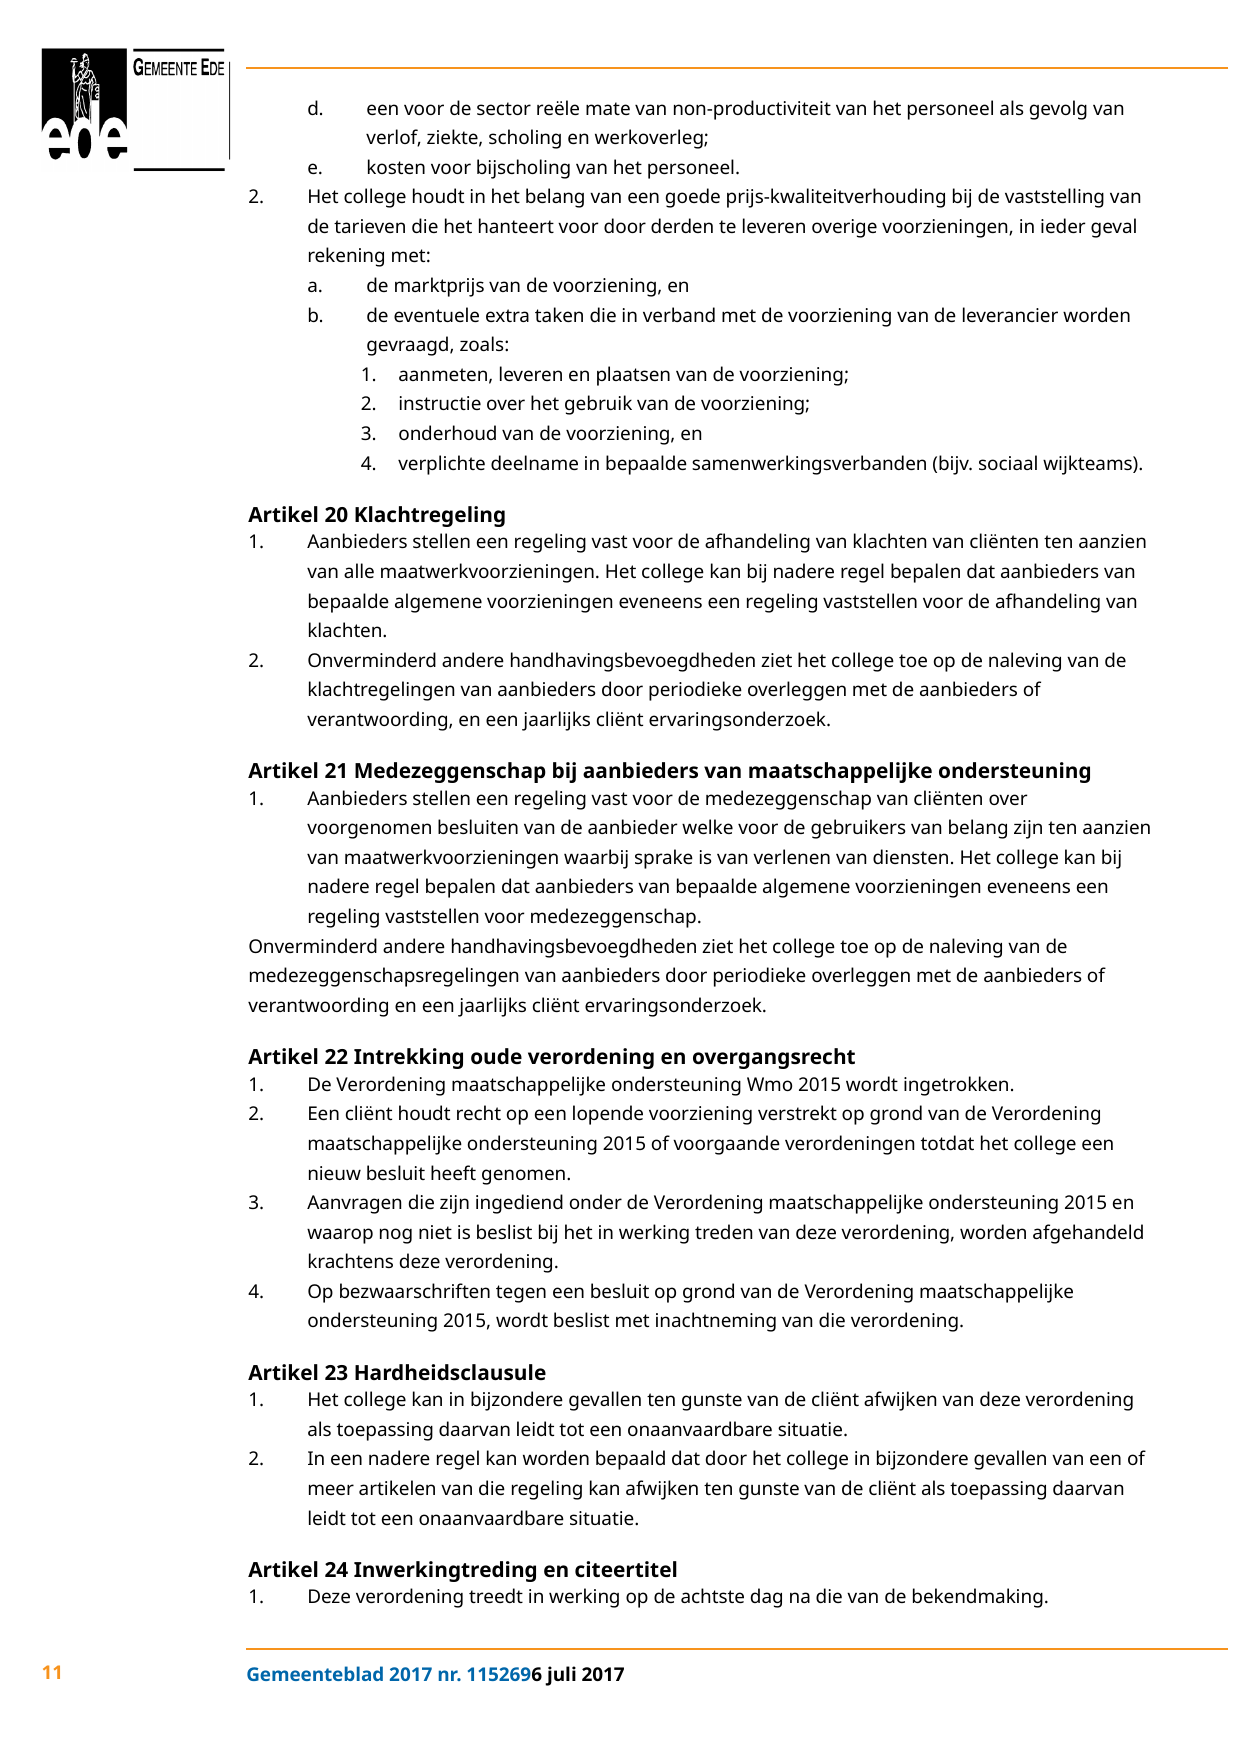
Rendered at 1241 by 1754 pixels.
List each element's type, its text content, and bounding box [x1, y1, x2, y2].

list een voor de sector reële mate van non-productiviteit van het personeel als gevolg van verlof, ziekte, scholing en werkoverleg; [307, 95, 1152, 150]
list instructie over het gebruik van de voorziening; [361, 391, 1152, 416]
list de marktprijs van de voorziening, en [307, 272, 1152, 298]
list Deze verordening treedt in werking op de achtste dag na die van de bekendmaking. [248, 1584, 1152, 1609]
list Een cliënt houdt recht op een lopende voorziening verstrekt op grond van de Verordening maatschappelijke ondersteuning 2015 of voorgaande verordeningen totdat het college een nieuw besluit heeft genomen. [248, 1101, 1152, 1185]
list verplichte deelname in bepaalde samenwerkingsverbanden (bijv. sociaal wijkteams). [361, 450, 1152, 476]
text Artikel 24 Inwerkingtreding en citeertitel [248, 1555, 1152, 1584]
list Aanbieders stellen een regeling vast voor de afhandeling van klachten van cliënten ten aanzien van alle maatwerkvoorzieningen. Het college kan bij nadere regel bepalen dat aanbieders van bepaalde algemene voorzieningen eveneens een regeling vaststellen voor de afhandeling van klachten. [248, 529, 1152, 643]
text Artikel 23 Hardheidsclausule [248, 1358, 1152, 1386]
list onderhoud van de voorziening, en [361, 420, 1152, 446]
text Artikel 22 Intrekking oude verordening en overgangsrecht [248, 1042, 1152, 1071]
text Artikel 20 Klachtregeling [248, 500, 1152, 529]
list de eventuele extra taken die in verband met de voorziening van de leverancier worden gevraagd, zoals: [307, 302, 1152, 357]
list Onverminderd andere handhavingsbevoegdheden ziet het college toe op de naleving van de klachtregelingen van aanbieders door periodieke overleggen met de aanbieders of verantwoording, en een jaarlijks cliënt ervaringsonderzoek. [248, 647, 1152, 732]
text Artikel 21 Medezeggenschap bij aanbieders van maatschappelijke ondersteuning [248, 757, 1152, 785]
list De Verordening maatschappelijke ondersteuning Wmo 2015 wordt ingetrokken. [248, 1071, 1152, 1097]
list Het college houdt in het belang van een goede prijs-kwaliteitverhouding bij de vaststelling van de tarieven die het hanteert voor door derden te leveren overige voorzieningen, in ieder geval rekening met: [248, 183, 1152, 268]
list Aanvragen die zijn ingediend onder de Verordening maatschappelijke ondersteuning 2015 en waarop nog niet is beslist bij het in werking treden van deze verordening, worden afgehandeld krachtens deze verordening. [248, 1189, 1152, 1274]
list kosten voor bijscholing van het personeel. [307, 154, 1152, 180]
picture [41, 47, 231, 172]
list Op bezwaarschriften tegen een besluit op grond van de Verordening maatschappelijke ondersteuning 2015, wordt beslist met inachtneming van die verordening. [248, 1278, 1152, 1333]
list In een nadere regel kan worden bepaald dat door het college in bijzondere gevallen van een of meer artikelen van die regeling kan afwijken ten gunste van de cliënt als toepassing daarvan leidt tot een onaanvaardbare situatie. [248, 1446, 1152, 1531]
list Het college kan in bijzondere gevallen ten gunste van de cliënt afwijken van deze verordening als toepassing daarvan leidt tot een onaanvaardbare situatie. [248, 1386, 1152, 1442]
list aanmeten, leveren en plaatsen van de voorziening; [361, 361, 1152, 387]
list Aanbieders stellen een regeling vast voor de medezeggenschap van cliënten over voorgenomen besluiten van de aanbieder welke voor de gebruikers van belang zijn ten aanzien van maatwerkvoorzieningen waarbij sprake is van verlenen van diensten. Het college kan bij nadere regel bepalen dat aanbieders van bepaalde algemene voorzieningen eveneens een regeling vaststellen voor medezeggenschap. [248, 785, 1152, 929]
text Onverminderd andere handhavingsbevoegdheden ziet het college toe op de naleving van de medezeggenschapsregelingen van aanbieders door periodieke overleggen met de aanbieders of verantwoording en een jaarlijks cliënt ervaringsonderzoek. [248, 933, 1152, 1018]
